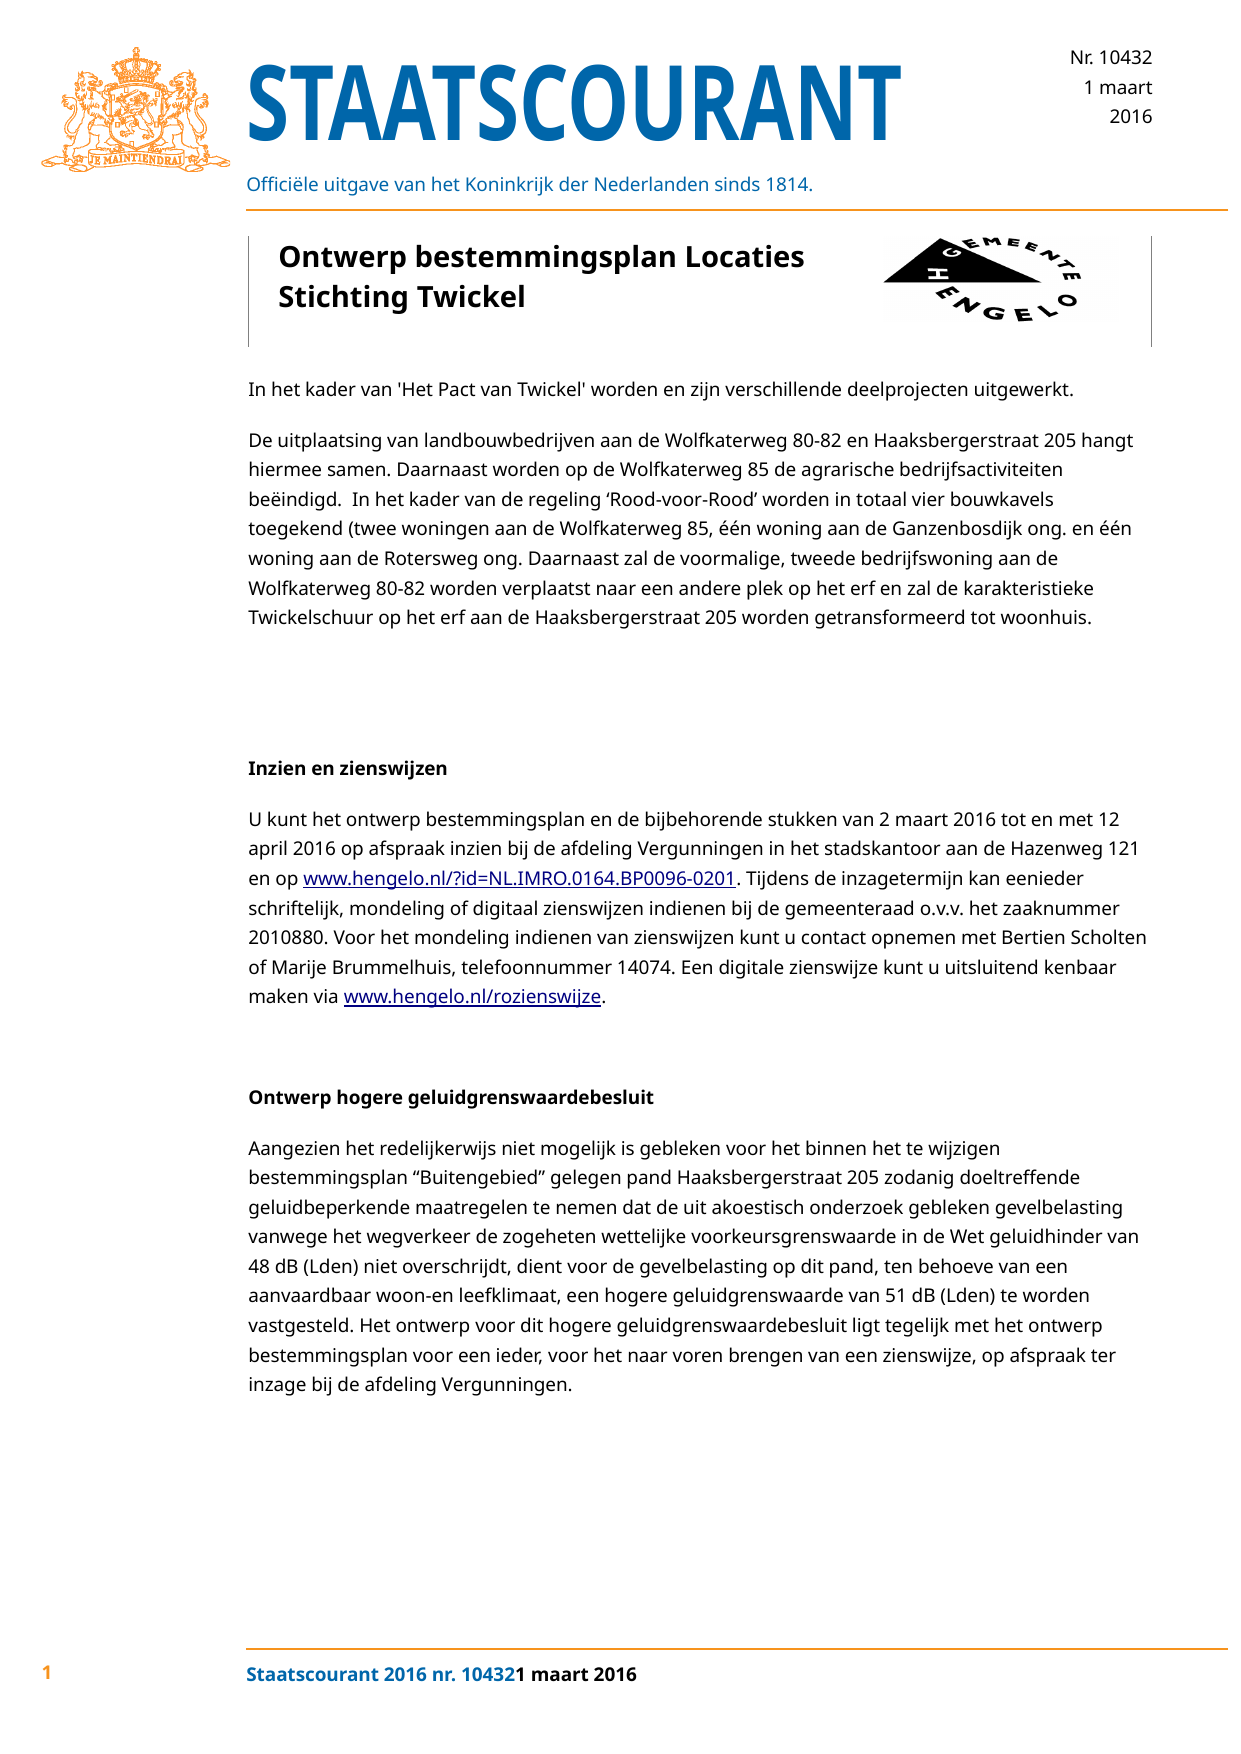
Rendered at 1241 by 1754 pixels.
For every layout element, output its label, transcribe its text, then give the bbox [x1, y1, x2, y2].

text U kunt het ontwerp bestemmingsplan en de bijbehorende stukken van 2 maart 2016 tot en met 12 april 2016 op afspraak inzien bij de afdeling Vergunningen in het stadskantoor aan de Hazenweg 121 en op www.hengelo.nl/?id=NL.IMRO.0164.BP0096-0201. Tijdens de inzagetermijn kan eenieder schriftelijk, mondeling of digitaal zienswijzen indienen bij de gemeenteraad o.v.v. het zaaknummer 2010880. Voor het mondeling indienen van zienswijzen kunt u contact opnemen met Bertien Scholten of Marije Brummelhuis, telefoonnummer 14074. Een digitale zienswijze kunt u uitsluitend kenbaar maken via www.hengelo.nl/rozienswijze. [248, 806, 1152, 1009]
text Inzien en zienswijzen [248, 756, 1152, 781]
table_header [850, 236, 1151, 347]
text Ontwerp hogere geluidgrenswaardebesluit [248, 1084, 1152, 1110]
picture [882, 236, 1119, 322]
text Aangezien het redelijkerwijs niet mogelijk is gebleken voor het binnen het te wijzigen bestemmingsplan “Buitengebied” gelegen pand Haaksbergerstraat 205 zodanig doeltreffende geluidbeperkende maatregelen te nemen dat de uit akoestisch onderzoek gebleken gevelbelasting vanwege het wegverkeer de zogeheten wettelijke voorkeursgrenswaarde in de Wet geluidhinder van 48 dB (Lden) niet overschrijdt, dient voor de gevelbelasting op dit pand, ten behoeve van een aanvaardbaar woon-en leefklimaat, een hogere geluidgrenswaarde van 51 dB (Lden) te worden vastgesteld. Het ontwerp voor dit hogere geluidgrenswaardebesluit ligt tegelijk met het ontwerp bestemmingsplan voor een ieder, voor het naar voren brengen van een zienswijze, op afspraak ter inzage bij de afdeling Vergunningen. [248, 1135, 1152, 1397]
text De uitplaatsing van landbouwbedrijven aan de Wolfkaterweg 80-82 en Haaksbergerstraat 205 hangt hiermee samen. Daarnaast worden op de Wolfkaterweg 85 de agrarische bedrijfsactiviteiten beëindigd. In het kader van de regeling ‘Rood-voor-Rood’ worden in totaal vier bouwkavels toegekend (twee woningen aan de Wolfkaterweg 85, één woning aan de Ganzenbosdijk ong. en één woning aan de Rotersweg ong. Daarnaast zal de voormalige, tweede bedrijfswoning aan de Wolfkaterweg 80-82 worden verplaatst naar een andere plek op het erf en zal de karakteristieke Twickelschuur op het erf aan de Haaksbergerstraat 205 worden getransformeerd tot woonhuis. [248, 427, 1152, 630]
text In het kader van 'Het Pact van Twickel' worden en zijn verschillende deelprojecten uitgewerkt. [248, 376, 1152, 402]
table_header Ontwerp bestemmingsplan Locaties Stichting Twickel [249, 236, 850, 347]
picture [41, 47, 231, 172]
